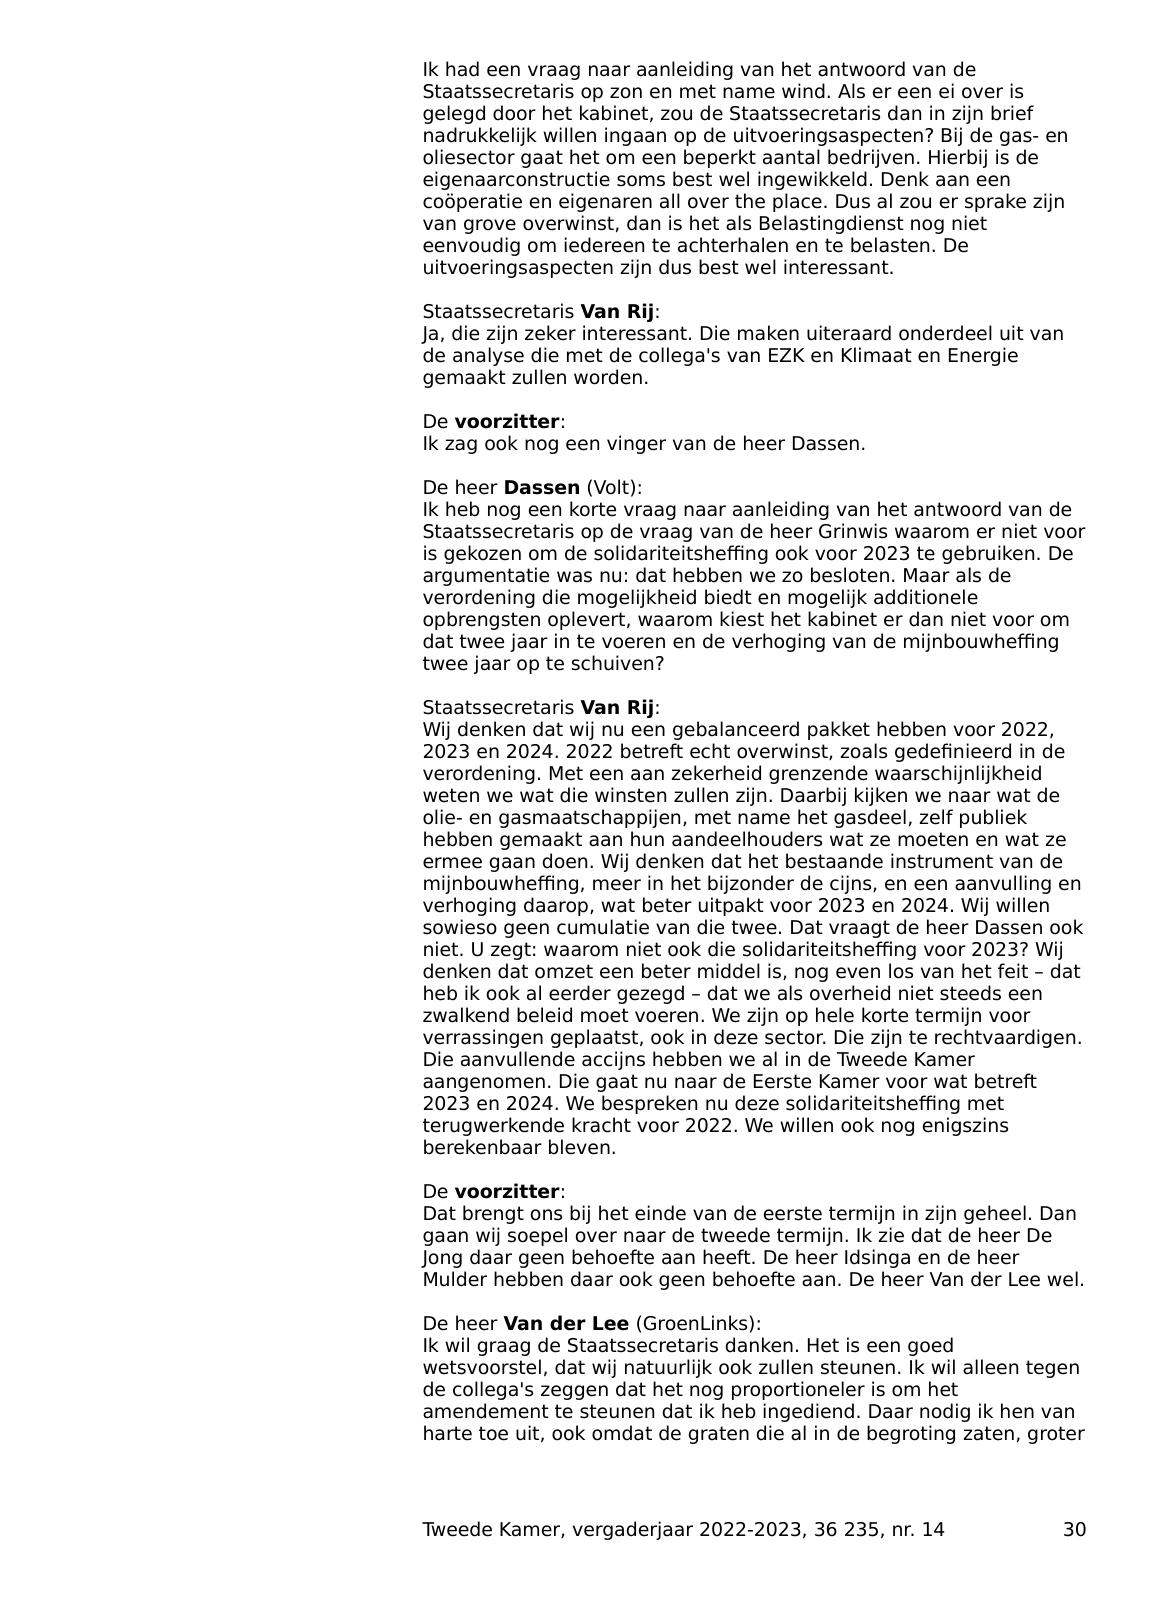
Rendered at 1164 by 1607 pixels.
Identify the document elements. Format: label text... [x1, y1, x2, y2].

text De voorzitter: [422, 1181, 1087, 1203]
text Ik wil graag de Staatssecretaris danken. Het is een goed wetsvoorstel, dat wij natuurlijk ook zullen steunen. Ik wil alleen tegen de collega's zeggen dat het nog proportioneler is om het amendement te steunen dat ik heb ingediend. Daar nodig ik hen van harte toe uit, ook omdat de graten die al in de begroting zaten, groter [422, 1335, 1087, 1445]
text De heer Van der Lee (GroenLinks): [422, 1313, 1087, 1335]
text Ik zag ook nog een vinger van de heer Dassen. [422, 433, 1087, 455]
text Ja, die zijn zeker interessant. Die maken uiteraard onderdeel uit van de analyse die met de collega's van EZK en Klimaat en Energie gemaakt zullen worden. [422, 323, 1087, 389]
text Staatssecretaris Van Rij: [422, 697, 1087, 719]
text Staatssecretaris Van Rij: [422, 301, 1087, 323]
text Dat brengt ons bij het einde van de eerste termijn in zijn geheel. Dan gaan wij soepel over naar de tweede termijn. Ik zie dat de heer De Jong daar geen behoefte aan heeft. De heer Idsinga en de heer Mulder hebben daar ook geen behoefte aan. De heer Van der Lee wel. [422, 1203, 1087, 1291]
text De heer Dassen (Volt): [422, 477, 1087, 499]
text De voorzitter: [422, 411, 1087, 433]
text Wij denken dat wij nu een gebalanceerd pakket hebben voor 2022, 2023 en 2024. 2022 betreft echt overwinst, zoals gedefinieerd in de verordening. Met een aan zekerheid grenzende waarschijnlijkheid weten we wat die winsten zullen zijn. Daarbij kijken we naar wat de olie- en gasmaatschappijen, met name het gasdeel, zelf publiek hebben gemaakt aan hun aandeelhouders wat ze moeten en wat ze ermee gaan doen. Wij denken dat het bestaande instrument van de mijnbouwheffing, meer in het bijzonder de cijns, en een aanvulling en verhoging daarop, wat beter uitpakt voor 2023 en 2024. Wij willen sowieso geen cumulatie van die twee. Dat vraagt de heer Dassen ook niet. U zegt: waarom niet ook die solidariteitsheffing voor 2023? Wij denken dat omzet een beter middel is, nog even los van het feit – dat heb ik ook al eerder gezegd – dat we als overheid niet steeds een zwalkend beleid moet voeren. We zijn op hele korte termijn voor verrassingen geplaatst, ook in deze sector. Die zijn te rechtvaardigen. Die aanvullende accijns hebben we al in de Tweede Kamer aangenomen. Die gaat nu naar de Eerste Kamer voor wat betreft 2023 en 2024. We bespreken nu deze solidariteitsheffing met terugwerkende kracht voor 2022. We willen ook nog enigszins berekenbaar bleven. [422, 719, 1087, 1159]
text Ik had een vraag naar aanleiding van het antwoord van de Staatssecretaris op zon en met name wind. Als er een ei over is gelegd door het kabinet, zou de Staatssecretaris dan in zijn brief nadrukkelijk willen ingaan op de uitvoeringsaspecten? Bij de gas- en oliesector gaat het om een beperkt aantal bedrijven. Hierbij is de eigenaarconstructie soms best wel ingewikkeld. Denk aan een coöperatie en eigenaren all over the place. Dus al zou er sprake zijn van grove overwinst, dan is het als Belastingdienst nog niet eenvoudig om iedereen te achterhalen en te belasten. De uitvoeringsaspecten zijn dus best wel interessant. [422, 59, 1087, 279]
text Ik heb nog een korte vraag naar aanleiding van het antwoord van de Staatssecretaris op de vraag van de heer Grinwis waarom er niet voor is gekozen om de solidariteitsheffing ook voor 2023 te gebruiken. De argumentatie was nu: dat hebben we zo besloten. Maar als de verordening die mogelijkheid biedt en mogelijk additionele opbrengsten oplevert, waarom kiest het kabinet er dan niet voor om dat twee jaar in te voeren en de verhoging van de mijnbouwheffing twee jaar op te schuiven? [422, 499, 1087, 675]
